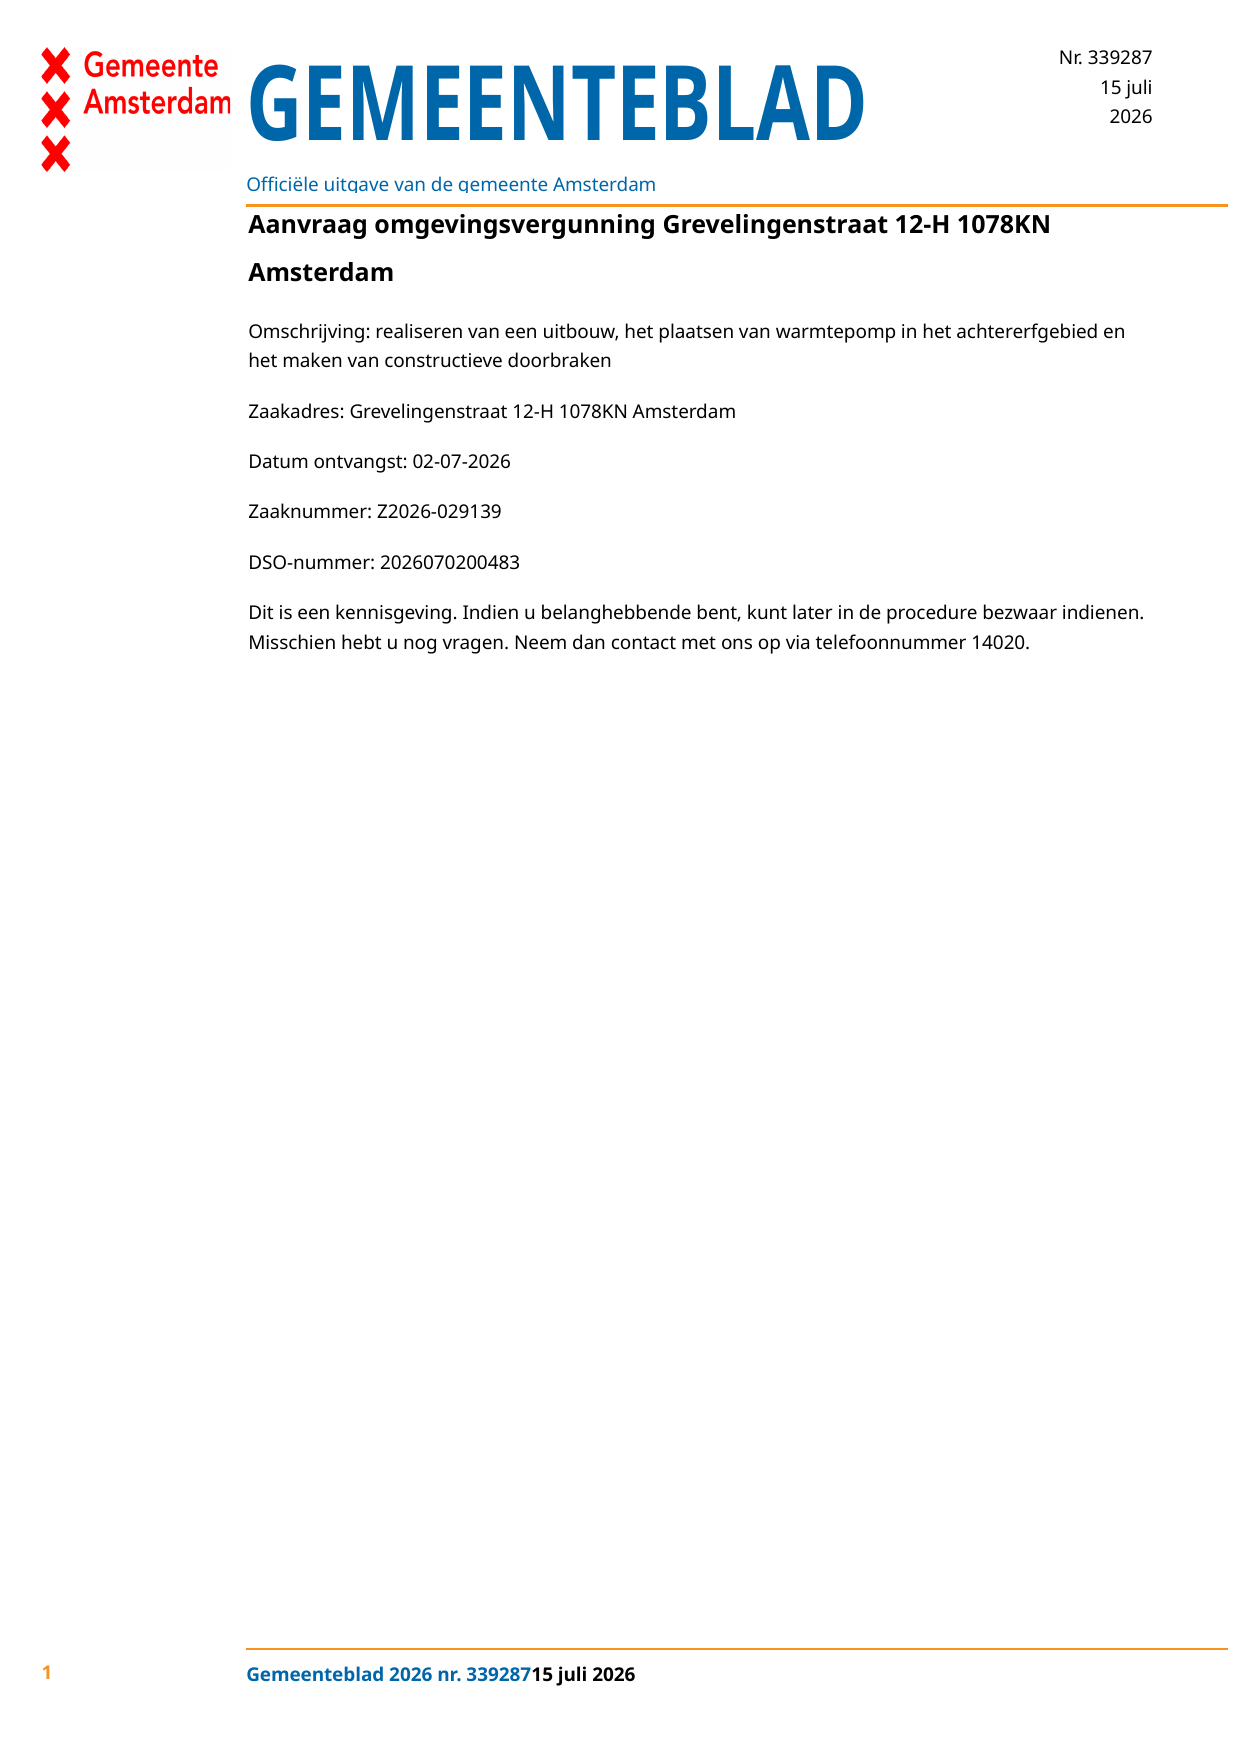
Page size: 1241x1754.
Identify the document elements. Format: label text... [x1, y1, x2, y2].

text Zaaknummer: Z2026-029139 [248, 499, 1152, 524]
text Dit is een kennisgeving. Indien u belanghebbende bent, kunt later in de procedure bezwaar indienen. Misschien hebt u nog vragen. Neem dan contact met ons op via telefoonnummer 14020. [248, 599, 1152, 655]
text Omschrijving: realiseren van een uitbouw, het plaatsen van warmtepomp in het achtererfgebied en het maken van constructieve doorbraken [248, 318, 1152, 373]
text Zaakadres: Grevelingenstraat 12-H 1078KN Amsterdam [248, 398, 1152, 424]
text Datum ontvangst: 02-07-2026 [248, 448, 1152, 474]
text DSO-nummer: 2026070200483 [248, 549, 1152, 575]
picture [41, 47, 231, 172]
text Aanvraag omgevingsvergunning Grevelingenstraat 12-H 1078KN Amsterdam [248, 207, 1152, 288]
